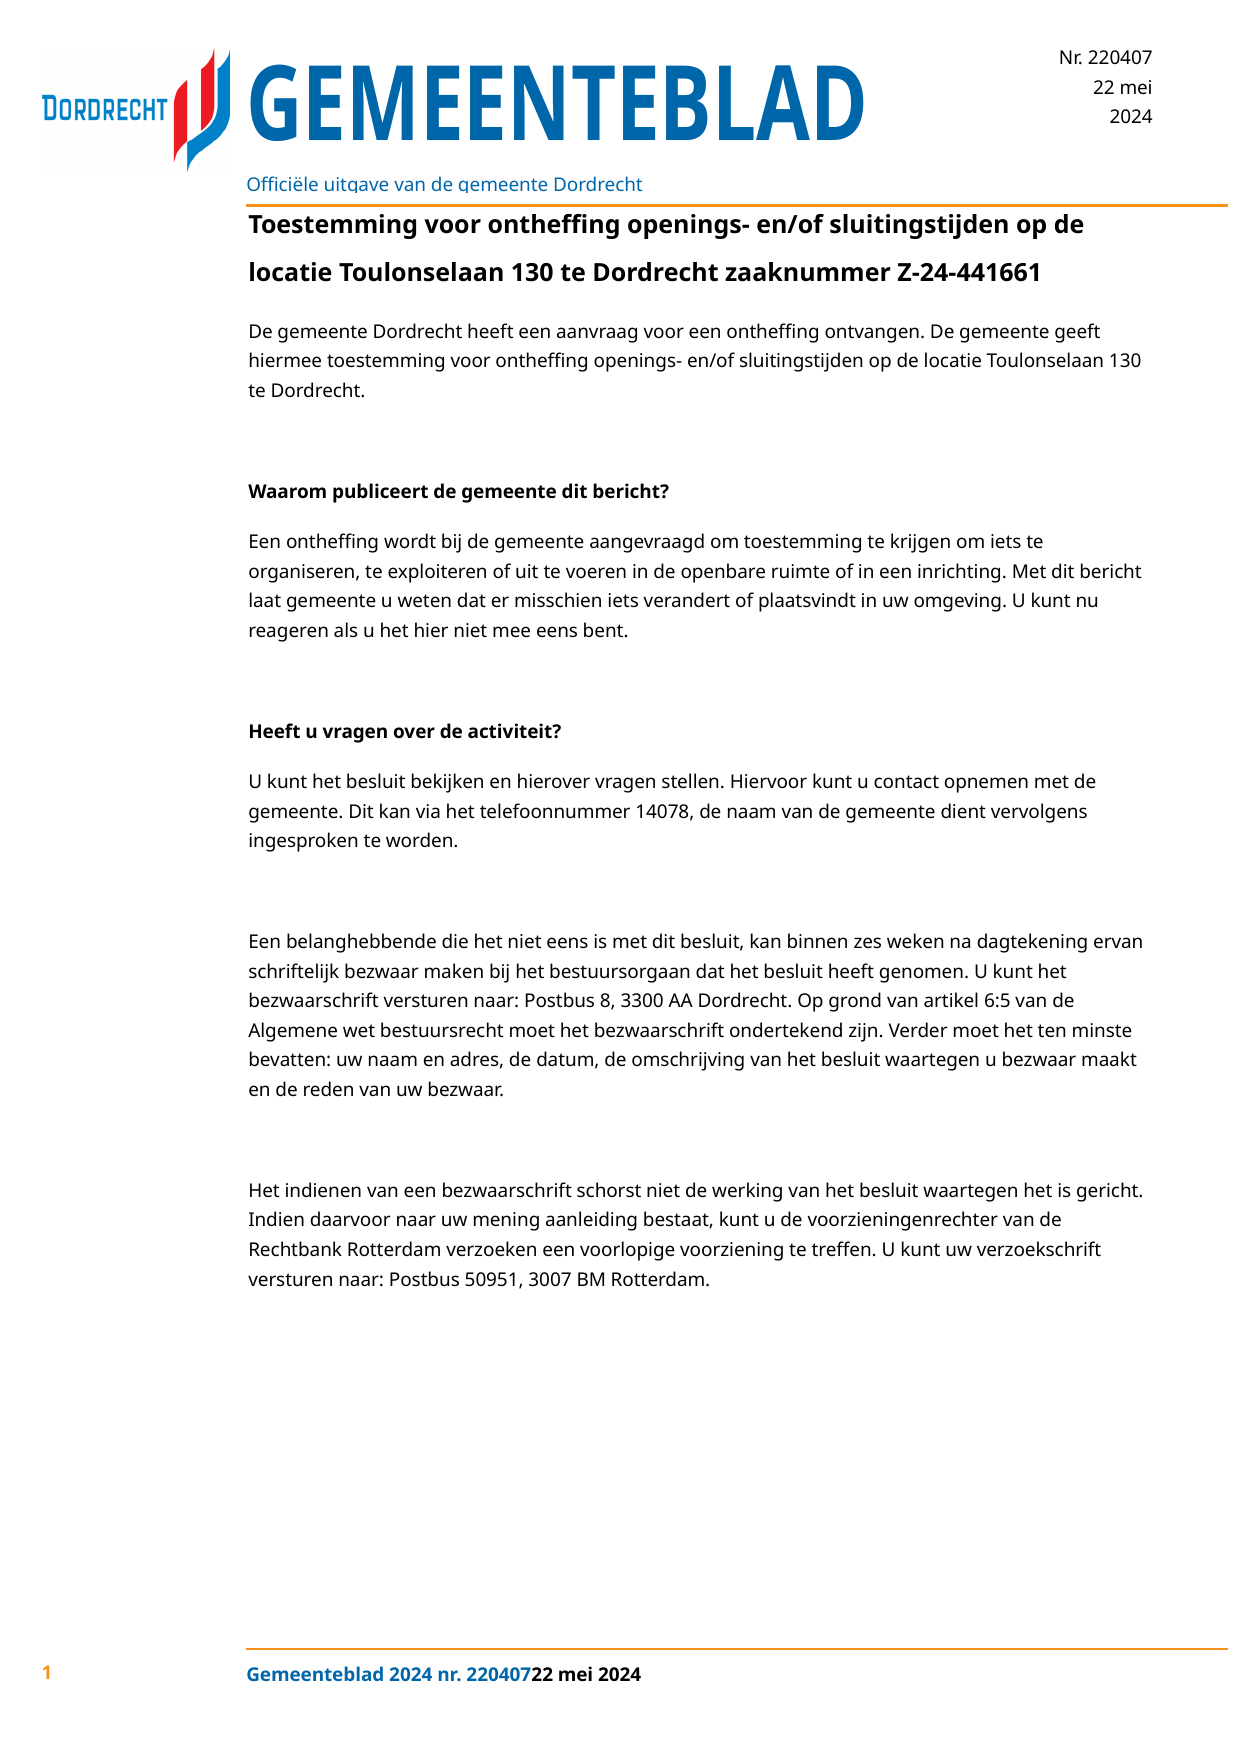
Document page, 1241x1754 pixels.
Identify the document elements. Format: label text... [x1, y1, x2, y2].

picture [41, 47, 231, 172]
text Toestemming voor ontheffing openings- en/of sluitingstijden op de locatie Toulonselaan 130 te Dordrecht zaaknummer Z-24-441661 [248, 207, 1152, 288]
text Waarom publiceert de gemeente dit bericht? [248, 478, 1152, 504]
text Het indienen van een bezwaarschrift schorst niet de werking van het besluit waartegen het is gericht. Indien daarvoor naar uw mening aanleiding bestaat, kunt u de voorzieningenrechter van de Rechtbank Rotterdam verzoeken een voorlopige voorziening te treffen. U kunt uw verzoekschrift versturen naar: Postbus 50951, 3007 BM Rotterdam. [248, 1177, 1152, 1292]
text De gemeente Dordrecht heeft een aanvraag voor een ontheffing ontvangen. De gemeente geeft hiermee toestemming voor ontheffing openings- en/of sluitingstijden op de locatie Toulonselaan 130 te Dordrecht. [248, 318, 1152, 403]
text Een belanghebbende die het niet eens is met dit besluit, kan binnen zes weken na dagtekening ervan schriftelijk bezwaar maken bij het bestuursorgaan dat het besluit heeft genomen. U kunt het bezwaarschrift versturen naar: Postbus 8, 3300 AA Dordrecht. Op grond van artikel 6:5 van de Algemene wet bestuursrecht moet het bezwaarschrift ondertekend zijn. Verder moet het ten minste bevatten: uw naam en adres, de datum, de omschrijving van het besluit waartegen u bezwaar maakt en de reden van uw bezwaar. [248, 928, 1152, 1102]
text Een ontheffing wordt bij de gemeente aangevraagd om toestemming te krijgen om iets te organiseren, te exploiteren of uit te voeren in de openbare ruimte of in een inrichting. Met dit bericht laat gemeente u weten dat er misschien iets verandert of plaatsvindt in uw omgeving. U kunt nu reageren als u het hier niet mee eens bent. [248, 528, 1152, 643]
text U kunt het besluit bekijken en hierover vragen stellen. Hiervoor kunt u contact opnemen met de gemeente. Dit kan via het telefoonnummer 14078, de naam van de gemeente dient vervolgens ingesproken te worden. [248, 768, 1152, 853]
text Heeft u vragen over de activiteit? [248, 718, 1152, 744]
